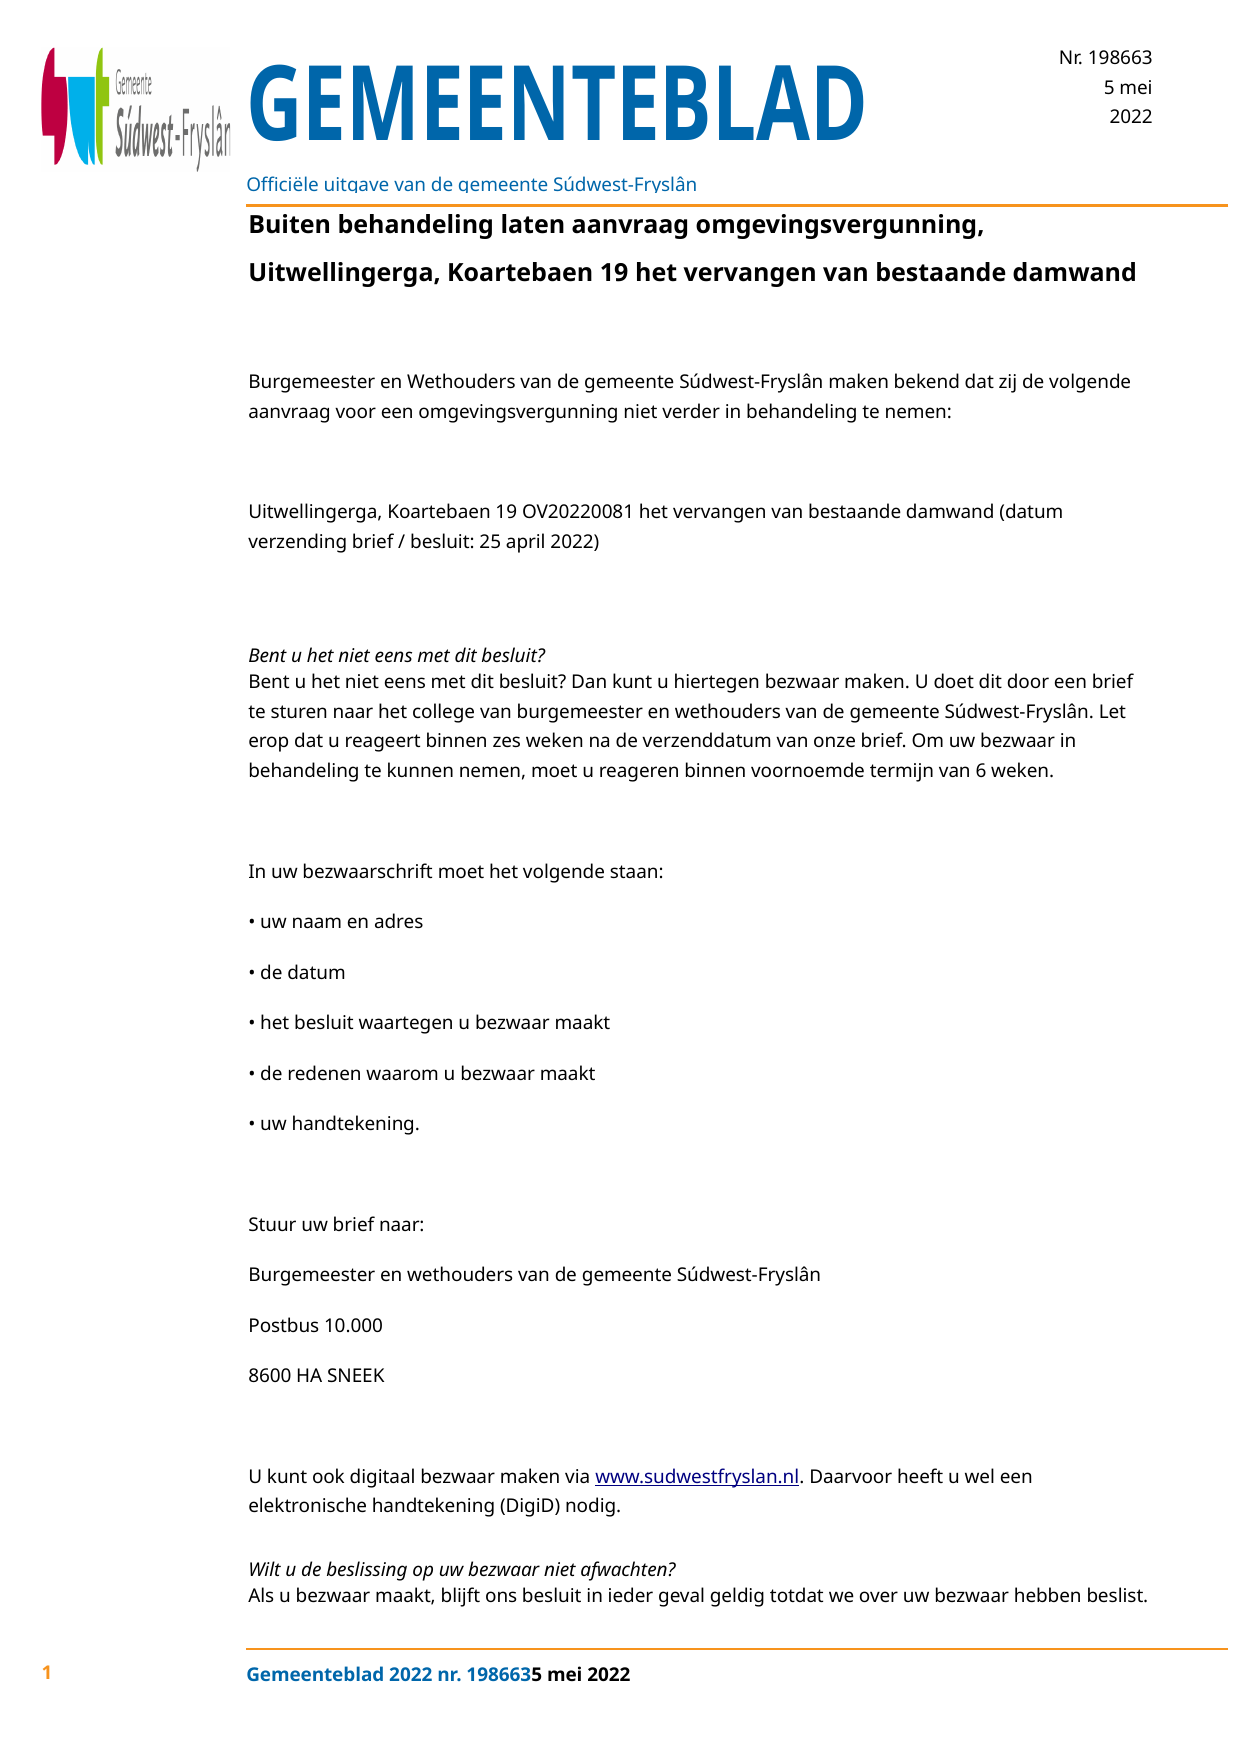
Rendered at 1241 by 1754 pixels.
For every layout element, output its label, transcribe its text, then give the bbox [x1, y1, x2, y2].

text Postbus 10.000 [248, 1312, 1152, 1337]
text Buiten behandeling laten aanvraag omgevingsvergunning, Uitwellingerga, Koartebaen 19 het vervangen van bestaande damwand [248, 207, 1152, 288]
text • de redenen waarom u bezwaar maakt [248, 1060, 1152, 1085]
text U kunt ook digitaal bezwaar maken via www.sudwestfryslan.nl. Daarvoor heeft u wel een elektronische handtekening (DigiD) nodig. [248, 1463, 1152, 1518]
text Burgemeester en Wethouders van de gemeente Súdwest-Fryslân maken bekend dat zij de volgende aanvraag voor een omgevingsvergunning niet verder in behandeling te nemen: [248, 368, 1152, 424]
text Bent u het niet eens met dit besluit? Dan kunt u hiertegen bezwaar maken. U doet dit door een brief te sturen naar het college van burgemeester en wethouders van de gemeente Súdwest-Fryslân. Let erop dat u reageert binnen zes weken na de verzenddatum van onze brief. Om uw bezwaar in behandeling te kunnen nemen, moet u reageren binnen voornoemde termijn van 6 weken. [248, 668, 1152, 783]
text 8600 HA SNEEK [248, 1362, 1152, 1388]
text • uw naam en adres [248, 908, 1152, 934]
text In uw bezwaarschrift moet het volgende staan: [248, 858, 1152, 884]
text Bent u het niet eens met dit besluit? [248, 643, 1152, 668]
text Burgemeester en wethouders van de gemeente Súdwest-Fryslân [248, 1261, 1152, 1287]
text Stuur uw brief naar: [248, 1211, 1152, 1237]
text Als u bezwaar maakt, blijft ons besluit in ieder geval geldig totdat we over uw bezwaar hebben beslist. [248, 1582, 1152, 1608]
text Wilt u de beslissing op uw bezwaar niet afwachten? [248, 1557, 1152, 1582]
text Uitwellingerga, Koartebaen 19 OV20220081 het vervangen van bestaande damwand (datum verzending brief / besluit: 25 april 2022) [248, 499, 1152, 554]
text • de datum [248, 959, 1152, 984]
text • uw handtekening. [248, 1110, 1152, 1136]
text • het besluit waartegen u bezwaar maakt [248, 1009, 1152, 1035]
picture [41, 47, 231, 172]
